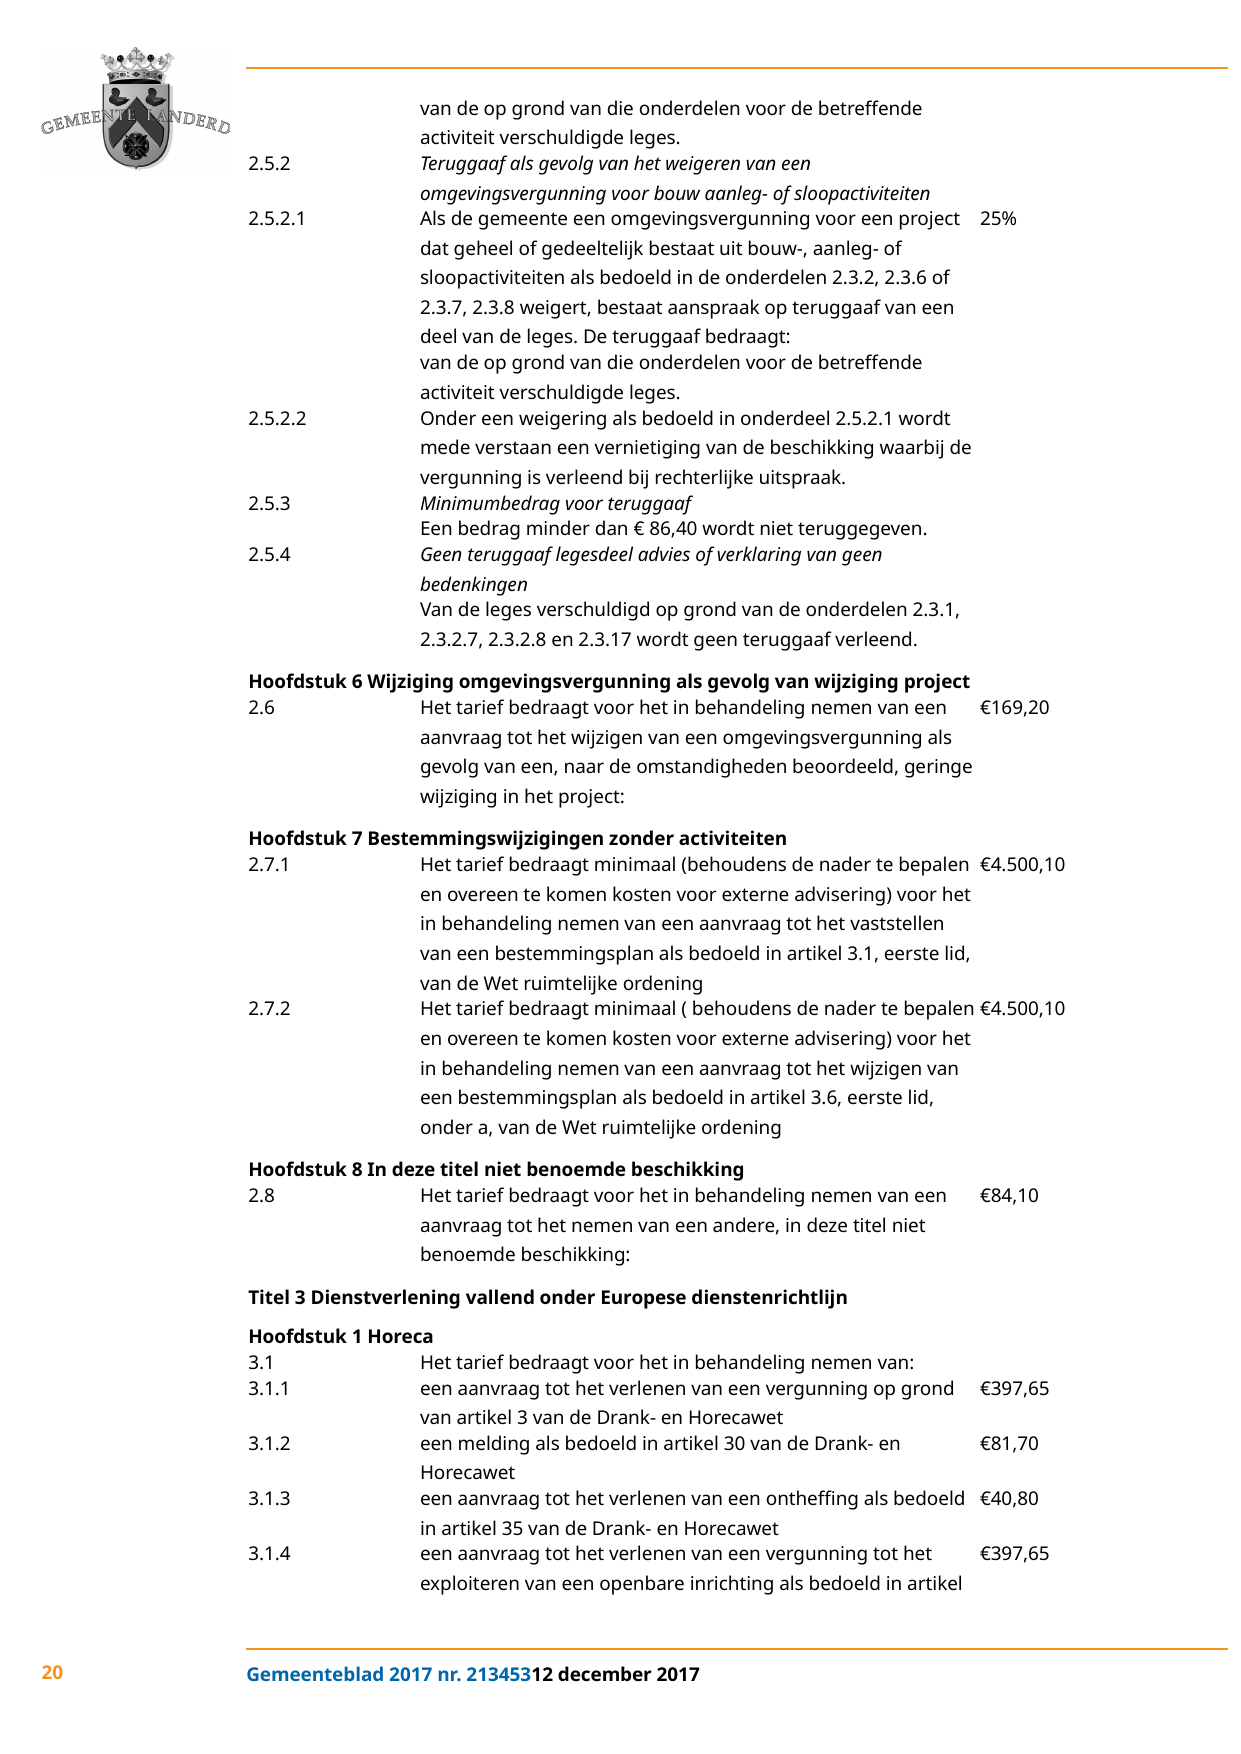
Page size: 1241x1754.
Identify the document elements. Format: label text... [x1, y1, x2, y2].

table_cell van de op grond van die onderdelen voor de betreffende activiteit verschuldigde leges. [420, 95, 980, 150]
table_cell een aanvraag tot het verlenen van een vergunning tot het exploiteren van een openbare inrichting als bedoeld in artikel [420, 1541, 980, 1596]
table_cell een melding als bedoeld in artikel 30 van de Drank- en Horecawet [420, 1430, 980, 1485]
table_cell van de op grond van die onderdelen voor de betreffende activiteit verschuldigde leges. [420, 350, 980, 405]
table_cell 2.5.2.1 [248, 205, 420, 349]
table_cell 3.1.3 [248, 1485, 420, 1541]
table_header 2.6 [248, 694, 420, 809]
table_cell Minimumbedrag voor teruggaaf [420, 490, 980, 515]
table_cell 2.5.2 [248, 150, 420, 205]
table_header €84,10 [980, 1182, 1152, 1267]
table_cell [248, 596, 420, 652]
table_cell Van de leges verschuldigd op grond van de onderdelen 2.3.1, 2.3.2.7, 2.3.2.8 en 2.3.17 wordt geen teruggaaf verleend. [420, 596, 980, 652]
table_cell Teruggaaf als gevolg van het weigeren van een omgevingsvergunning voor bouw aanleg- of sloopactiviteiten [420, 150, 980, 205]
table_cell [980, 405, 1152, 490]
table_cell [980, 490, 1152, 515]
table_cell 2.5.2.2 [248, 405, 420, 490]
table_header €4.500,10 [980, 851, 1152, 996]
table_header Het tarief bedraagt voor het in behandeling nemen van: [420, 1349, 980, 1375]
table_cell €397,65 [980, 1375, 1152, 1430]
table_cell [980, 596, 1152, 652]
table_cell [980, 541, 1152, 596]
table_cell [980, 350, 1152, 405]
table_cell 2.5.4 [248, 541, 420, 596]
picture [41, 47, 231, 172]
table_cell 2.5.3 [248, 490, 420, 515]
text Hoofdstuk 8 In deze titel niet benoemde beschikking [248, 1156, 1152, 1182]
table_cell Onder een weigering als bedoeld in onderdeel 2.5.2.1 wordt mede verstaan een vernietiging van de beschikking waarbij de vergunning is verleend bij rechterlijke uitspraak. [420, 405, 980, 490]
table_cell Het tarief bedraagt minimaal ( behoudens de nader te bepalen en overeen te komen kosten voor externe advisering) voor het in behandeling nemen van een aanvraag tot het wijzigen van een bestemmingsplan als bedoeld in artikel 3.6, eerste lid, onder a, van de Wet ruimtelijke ordening [420, 996, 980, 1139]
table_cell €397,65 [980, 1541, 1152, 1596]
text Hoofdstuk 1 Horeca [248, 1323, 1152, 1349]
table_cell [980, 150, 1152, 205]
table_cell 3.1.4 [248, 1541, 420, 1596]
table_header €169,20 [980, 694, 1152, 809]
table_cell €4.500,10 [980, 996, 1152, 1139]
table_cell [248, 350, 420, 405]
text Hoofdstuk 7 Bestemmingswijzigingen zonder activiteiten [248, 826, 1152, 851]
table_cell Als de gemeente een omgevingsvergunning voor een project dat geheel of gedeeltelijk bestaat uit bouw-, aanleg- of sloopactiviteiten als bedoeld in de onderdelen 2.3.2, 2.3.6 of 2.3.7, 2.3.8 weigert, bestaat aanspraak op teruggaaf van een deel van de leges. De teruggaaf bedraagt: [420, 205, 980, 349]
table_cell 3.1.2 [248, 1430, 420, 1485]
table_cell een aanvraag tot het verlenen van een ontheffing als bedoeld in artikel 35 van de Drank- en Horecawet [420, 1485, 980, 1541]
table_cell 25% [980, 205, 1152, 349]
table_header Het tarief bedraagt voor het in behandeling nemen van een aanvraag tot het wijzigen van een omgevingsvergunning als gevolg van een, naar de omstandigheden beoordeeld, geringe wijziging in het project: [420, 694, 980, 809]
table_cell [248, 515, 420, 541]
table_cell [248, 95, 420, 150]
text Hoofdstuk 6 Wijziging omgevingsvergunning als gevolg van wijziging project [248, 668, 1152, 694]
table_cell [980, 515, 1152, 541]
table_header 3.1 [248, 1349, 420, 1375]
text Titel 3 Dienstverlening vallend onder Europese dienstenrichtlijn [248, 1284, 1152, 1309]
table_cell €40,80 [980, 1485, 1152, 1541]
table_cell een aanvraag tot het verlenen van een vergunning op grond van artikel 3 van de Drank- en Horecawet [420, 1375, 980, 1430]
table_header Het tarief bedraagt minimaal (behoudens de nader te bepalen en overeen te komen kosten voor externe advisering) voor het in behandeling nemen van een aanvraag tot het vaststellen van een bestemmingsplan als bedoeld in artikel 3.1, eerste lid, van de Wet ruimtelijke ordening [420, 851, 980, 996]
table_header [980, 1349, 1152, 1375]
table_header 2.8 [248, 1182, 420, 1267]
table_header Het tarief bedraagt voor het in behandeling nemen van een aanvraag tot het nemen van een andere, in deze titel niet benoemde beschikking: [420, 1182, 980, 1267]
table_cell 3.1.1 [248, 1375, 420, 1430]
table_header 2.7.1 [248, 851, 420, 996]
table_cell [980, 95, 1152, 150]
table_cell Geen teruggaaf legesdeel advies of verklaring van geen bedenkingen [420, 541, 980, 596]
table_cell 2.7.2 [248, 996, 420, 1139]
table_cell €81,70 [980, 1430, 1152, 1485]
table_cell Een bedrag minder dan € 86,40 wordt niet teruggegeven. [420, 515, 980, 541]
